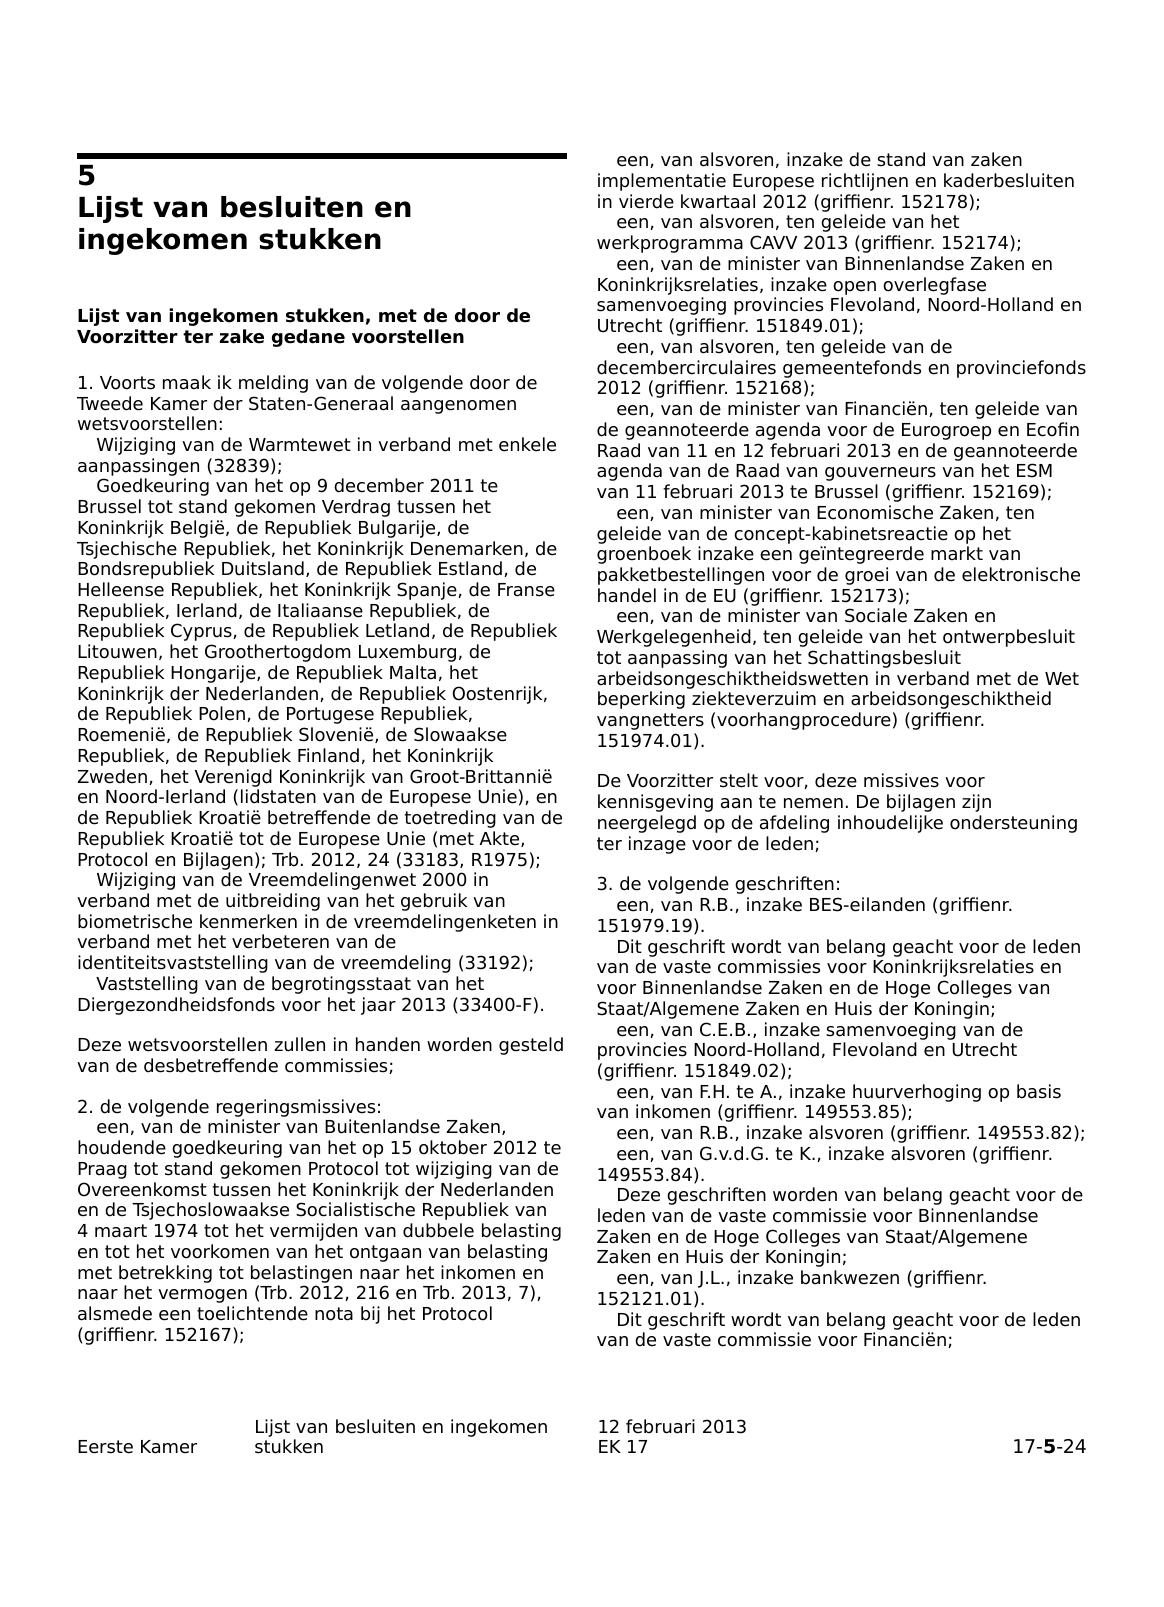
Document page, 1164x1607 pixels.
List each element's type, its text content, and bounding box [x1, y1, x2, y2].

text een, van alsvoren, inzake de stand van zaken implementatie Europese richtlijnen en kaderbesluiten in vierde kwartaal 2012 (griffienr. 152178); [596, 150, 1087, 212]
text een, van R.B., inzake alsvoren (griffienr. 149553.82); [596, 1123, 1087, 1144]
text een, van F.H. te A., inzake huurverhoging op basis van inkomen (griffienr. 149553.85); [596, 1082, 1087, 1123]
subtitle Lijst van ingekomen stukken, met de door de Voorzitter ter zake gedane voorstellen [77, 306, 567, 348]
text een, van minister van Economische Zaken, ten geleide van de concept-kabinetsreactie op het groenboek inzake een geïntegreerde markt van pakketbestellingen voor de groei van de elektronische handel in de EU (griffienr. 152173); [596, 503, 1087, 606]
text een, van alsvoren, ten geleide van de decembercirculaires gemeentefonds en provinciefonds 2012 (griffienr. 152168); [596, 337, 1087, 399]
text Dit geschrift wordt van belang geacht voor de leden van de vaste commissie voor Financiën; [596, 1309, 1087, 1351]
text Deze geschriften worden van belang geacht voor de leden van de vaste commissie voor Binnenlandse Zaken en de Hoge Colleges van Staat/Algemene Zaken en Huis der Koningin; [596, 1185, 1087, 1268]
text 1. Voorts maak ik melding van de volgende door de Tweede Kamer der Staten-Generaal aangenomen wetsvoorstellen: [77, 373, 567, 435]
text een, van de minister van Sociale Zaken en Werkgelegenheid, ten geleide van het ontwerpbesluit tot aanpassing van het Schattingsbesluit arbeidsongeschiktheidswetten in verband met de Wet beperking ziekteverzuim en arbeidsongeschiktheid vangnetters (voorhangprocedure) (griffienr. 151974.01). [596, 606, 1087, 751]
text 2. de volgende regeringsmissives: [77, 1097, 567, 1117]
text 3. de volgende geschriften: [596, 874, 1087, 895]
text een, van alsvoren, ten geleide van het werkprogramma CAVV 2013 (griffienr. 152174); [596, 212, 1087, 254]
text een, van C.E.B., inzake samenvoeging van de provincies Noord-Holland, Flevoland en Utrecht (griffienr. 151849.02); [596, 1019, 1087, 1082]
title 5 Lijst van besluiten en ingekomen stukken [77, 159, 567, 256]
text Dit geschrift wordt van belang geacht voor de leden van de vaste commissies voor Koninkrijksrelaties en voor Binnenlandse Zaken en de Hoge Colleges van Staat/Algemene Zaken en Huis der Koningin; [596, 936, 1087, 1019]
text De Voorzitter stelt voor, deze missives voor kennisgeving aan te nemen. De bijlagen zijn neergelegd op de afdeling inhoudelijke ondersteuning ter inzage voor de leden; [596, 771, 1087, 854]
text Wijziging van de Vreemdelingenwet 2000 in verband met de uitbreiding van het gebruik van biometrische kenmerken in de vreemdelingenketen in verband met het verbeteren van de identiteitsvaststelling van de vreemdeling (33192); [77, 870, 567, 974]
text een, van de minister van Binnenlandse Zaken en Koninkrijksrelaties, inzake open overlegfase samenvoeging provincies Flevoland, Noord-Holland en Utrecht (griffienr. 151849.01); [596, 254, 1087, 337]
text een, van R.B., inzake BES-eilanden (griffienr. 151979.19). [596, 895, 1087, 936]
text Deze wetsvoorstellen zullen in handen worden gesteld van de desbetreffende commissies; [77, 1035, 567, 1077]
text een, van J.L., inzake bankwezen (griffienr. 152121.01). [596, 1268, 1087, 1309]
text een, van de minister van Financiën, ten geleide van de geannoteerde agenda voor de Eurogroep en Ecofin Raad van 11 en 12 februari 2013 en de geannoteerde agenda van de Raad van gouverneurs van het ESM van 11 februari 2013 te Brussel (griffienr. 152169); [596, 399, 1087, 503]
text Vaststelling van de begrotingsstaat van het Diergezondheidsfonds voor het jaar 2013 (33400-F). [77, 974, 567, 1015]
text een, van de minister van Buitenlandse Zaken, houdende goedkeuring van het op 15 oktober 2012 te Praag tot stand gekomen Protocol tot wijziging van de Overeenkomst tussen het Koninkrijk der Nederlanden en de Tsjechoslowaakse Socialistische Republiek van 4 maart 1974 tot het vermijden van dubbele belasting en tot het voorkomen van het ontgaan van belasting met betrekking tot belastingen naar het inkomen en naar het vermogen (Trb. 2012, 216 en Trb. 2013, 7), alsmede een toelichtende nota bij het Protocol (griffienr. 152167); [77, 1117, 567, 1345]
text Goedkeuring van het op 9 december 2011 te Brussel tot stand gekomen Verdrag tussen het Koninkrijk België, de Republiek Bulgarije, de Tsjechische Republiek, het Koninkrijk Denemarken, de Bondsrepubliek Duitsland, de Republiek Estland, de Helleense Republiek, het Koninkrijk Spanje, de Franse Republiek, Ierland, de Italiaanse Republiek, de Republiek Cyprus, de Republiek Letland, de Republiek Litouwen, het Groothertogdom Luxemburg, de Republiek Hongarije, de Republiek Malta, het Koninkrijk der Nederlanden, de Republiek Oostenrijk, de Republiek Polen, de Portugese Republiek, Roemenië, de Republiek Slovenië, de Slowaakse Republiek, de Republiek Finland, het Koninkrijk Zweden, het Verenigd Koninkrijk van Groot-Brittannië en Noord-Ierland (lidstaten van de Europese Unie), en de Republiek Kroatië betreffende de toetreding van de Republiek Kroatië tot de Europese Unie (met Akte, Protocol en Bijlagen); Trb. 2012, 24 (33183, R1975); [77, 476, 567, 870]
text Wijziging van de Warmtewet in verband met enkele aanpassingen (32839); [77, 435, 567, 476]
text een, van G.v.d.G. te K., inzake alsvoren (griffienr. 149553.84). [596, 1144, 1087, 1185]
